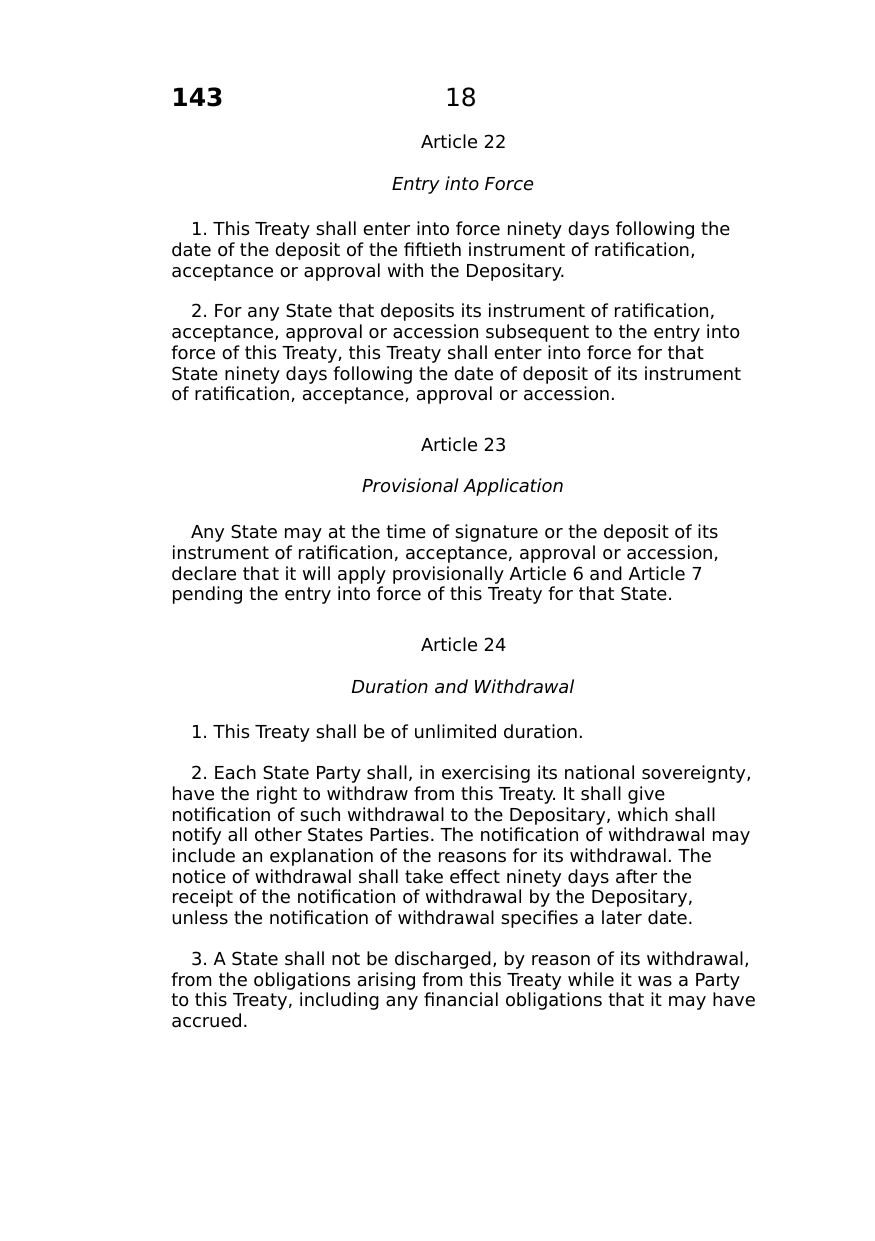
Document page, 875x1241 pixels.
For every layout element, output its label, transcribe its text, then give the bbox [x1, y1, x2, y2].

text Any State may at the time of signature or the deposit of its instrument of ratification, acceptance, approval or accession, declare that it will apply provisionally Article 6 and Article 7 pending the entry into force of this Treaty for that State. [171, 522, 756, 605]
subtitle Article 22 Entry into Force [171, 132, 756, 194]
text 2. Each State Party shall, in exercising its national sovereignty, have the right to withdraw from this Treaty. It shall give notification of such withdrawal to the Depositary, which shall notify all other States Parties. The notification of withdrawal may include an explanation of the reasons for its withdrawal. The notice of withdrawal shall take effect ninety days after the receipt of the notification of withdrawal by the Depositary, unless the notification of withdrawal specifies a later date. [171, 763, 756, 929]
text 1. This Treaty shall be of unlimited duration. [171, 722, 756, 743]
text 2. For any State that deposits its instrument of ratification, acceptance, approval or accession subsequent to the entry into force of this Treaty, this Treaty shall enter into force for that State ninety days following the date of deposit of its instrument of ratification, acceptance, approval or accession. [171, 301, 756, 405]
text 1. This Treaty shall enter into force ninety days following the date of the deposit of the fiftieth instrument of ratification, acceptance or approval with the Depositary. [171, 219, 756, 281]
text 3. A State shall not be discharged, by reason of its withdrawal, from the obligations arising from this Treaty while it was a Party to this Treaty, including any financial obligations that it may have accrued. [171, 949, 756, 1032]
subtitle Article 24 Duration and Withdrawal [171, 635, 756, 697]
subtitle Article 23 Provisional Application [171, 435, 756, 497]
